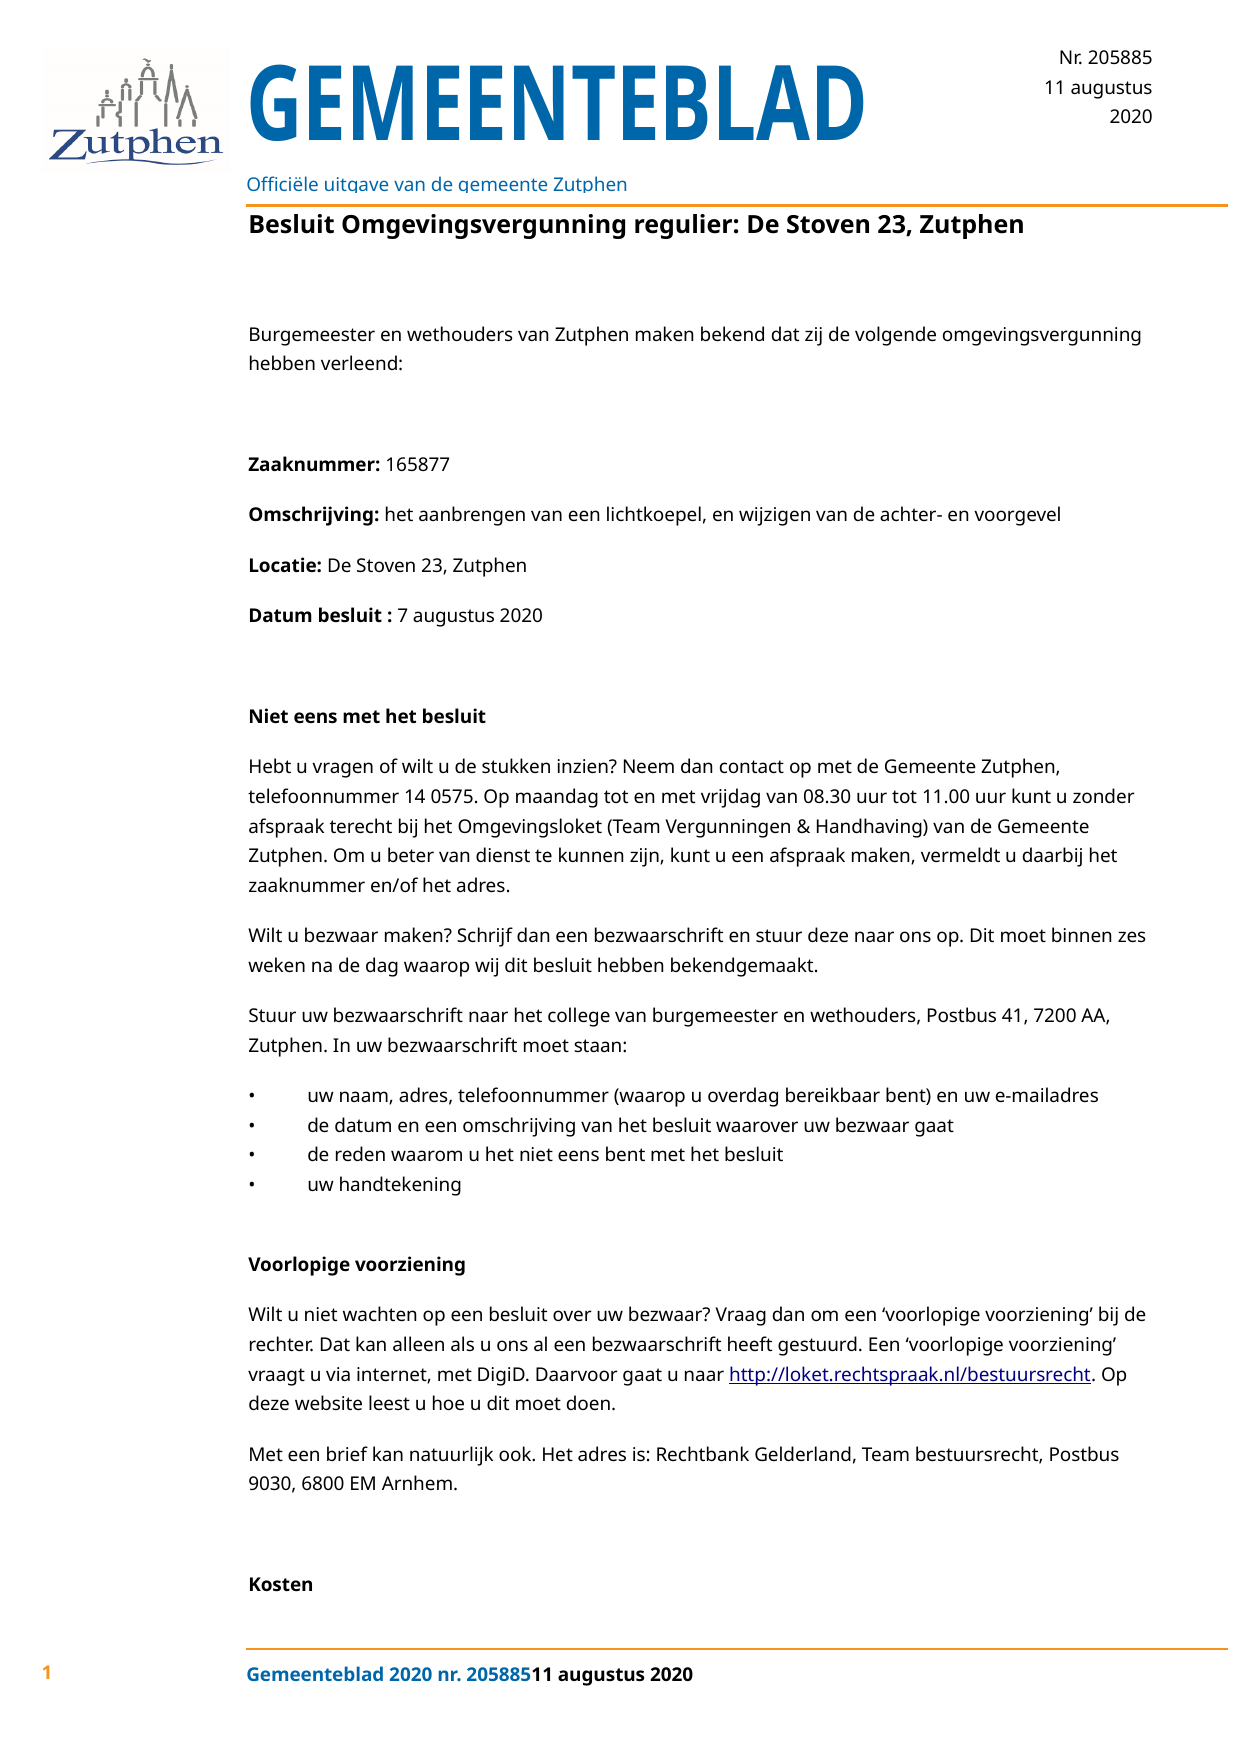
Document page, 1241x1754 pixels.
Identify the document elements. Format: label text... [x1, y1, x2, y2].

list de datum en een omschrijving van het besluit waarover uw bezwaar gaat [248, 1112, 1152, 1138]
text Omschrijving: het aanbrengen van een lichtkoepel, en wijzigen van de achter- en voorgevel [248, 502, 1152, 527]
text Burgemeester en wethouders van Zutphen maken bekend dat zij de volgende omgevingsvergunning hebben verleend: [248, 321, 1152, 376]
text Kosten [248, 1571, 1152, 1597]
text Voorlopige voorziening [248, 1251, 1152, 1277]
text Wilt u bezwaar maken? Schrijf dan een bezwaarschrift en stuur deze naar ons op. Dit moet binnen zes weken na de dag waarop wij dit besluit hebben bekendgemaakt. [248, 922, 1152, 978]
list uw naam, adres, telefoonnummer (waarop u overdag bereikbaar bent) en uw e-mailadres [248, 1082, 1152, 1108]
list uw handtekening [248, 1171, 1152, 1197]
text Wilt u niet wachten op een besluit over uw bezwaar? Vraag dan om een ‘voorlopige voorziening’ bij de rechter. Dat kan alleen als u ons al een bezwaarschrift heeft gestuurd. Een ‘voorlopige voorziening’ vraagt u via internet, met DigiD. Daarvoor gaat u naar http://loket.rechtspraak.nl/bestuursrecht. Op deze website leest u hoe u dit moet doen. [248, 1302, 1152, 1416]
text Niet eens met het besluit [248, 703, 1152, 729]
text Locatie: De Stoven 23, Zutphen [248, 552, 1152, 578]
list de reden waarom u het niet eens bent met het besluit [248, 1142, 1152, 1167]
text Besluit Omgevingsvergunning regulier: De Stoven 23, Zutphen [248, 207, 1152, 241]
picture [41, 47, 231, 172]
text Zaaknummer: 165877 [248, 451, 1152, 477]
text Datum besluit : 7 augustus 2020 [248, 602, 1152, 628]
text Met een brief kan natuurlijk ook. Het adres is: Rechtbank Gelderland, Team bestuursrecht, Postbus 9030, 6800 EM Arnhem. [248, 1441, 1152, 1496]
text Hebt u vragen of wilt u de stukken inzien? Neem dan contact op met de Gemeente Zutphen, telefoonnummer 14 0575. Op maandag tot en met vrijdag van 08.30 uur tot 11.00 uur kunt u zonder afspraak terecht bij het Omgevingsloket (Team Vergunningen & Handhaving) van de Gemeente Zutphen. Om u beter van dienst te kunnen zijn, kunt u een afspraak maken, vermeldt u daarbij het zaaknummer en/of het adres. [248, 754, 1152, 898]
text Stuur uw bezwaarschrift naar het college van burgemeester en wethouders, Postbus 41, 7200 AA, Zutphen. In uw bezwaarschrift moet staan: [248, 1002, 1152, 1058]
